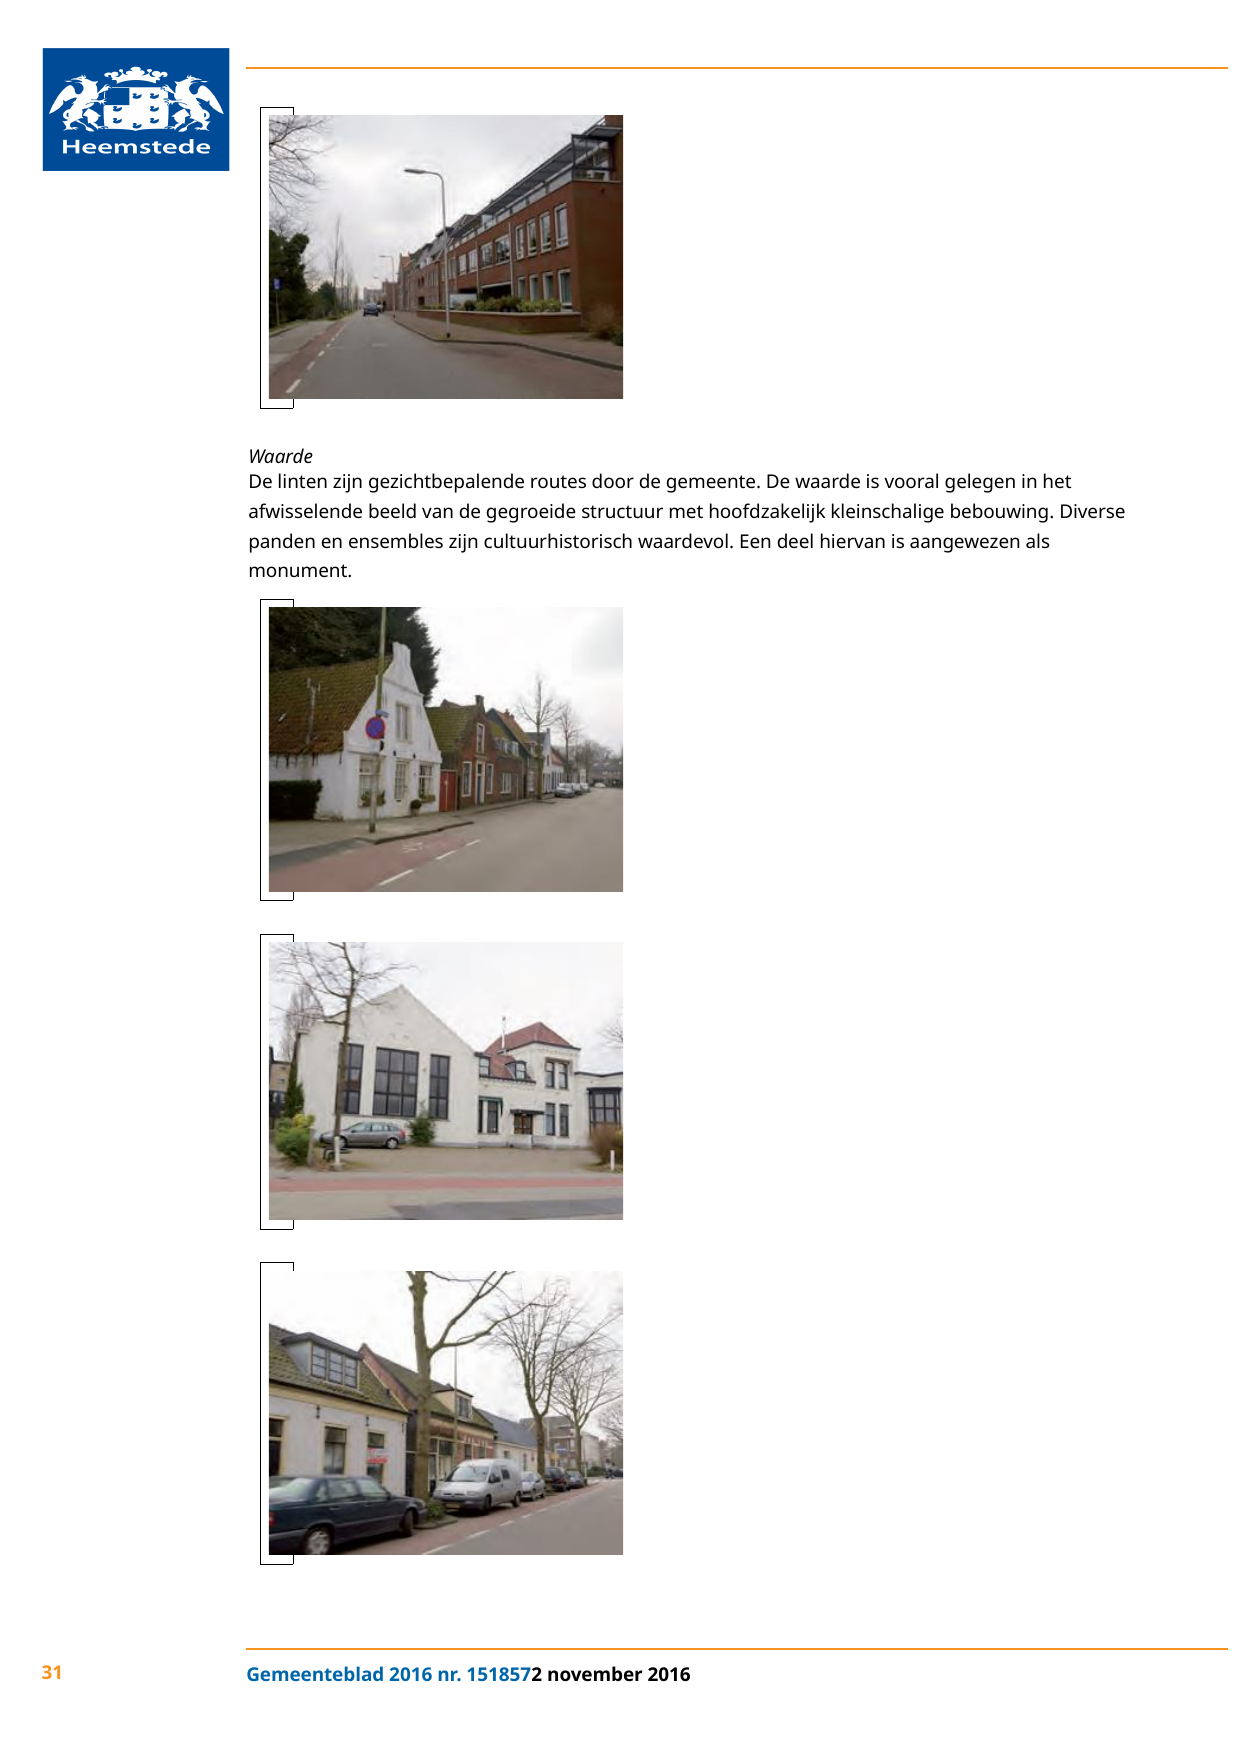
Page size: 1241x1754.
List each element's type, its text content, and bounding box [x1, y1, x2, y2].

picture [268, 115, 624, 399]
picture [268, 942, 624, 1220]
picture [41, 47, 231, 172]
picture [268, 1271, 624, 1555]
picture [268, 607, 624, 892]
text De linten zijn gezichtbepalende routes door de gemeente. De waarde is vooral gelegen in het afwisselende beeld van de gegroeide structuur met hoofdzakelijk kleinschalige bebouwing. Diverse panden en ensembles zijn cultuurhistorisch waardevol. Een deel hiervan is aangewezen als monument. [248, 469, 1152, 583]
text Waarde [248, 443, 1152, 469]
